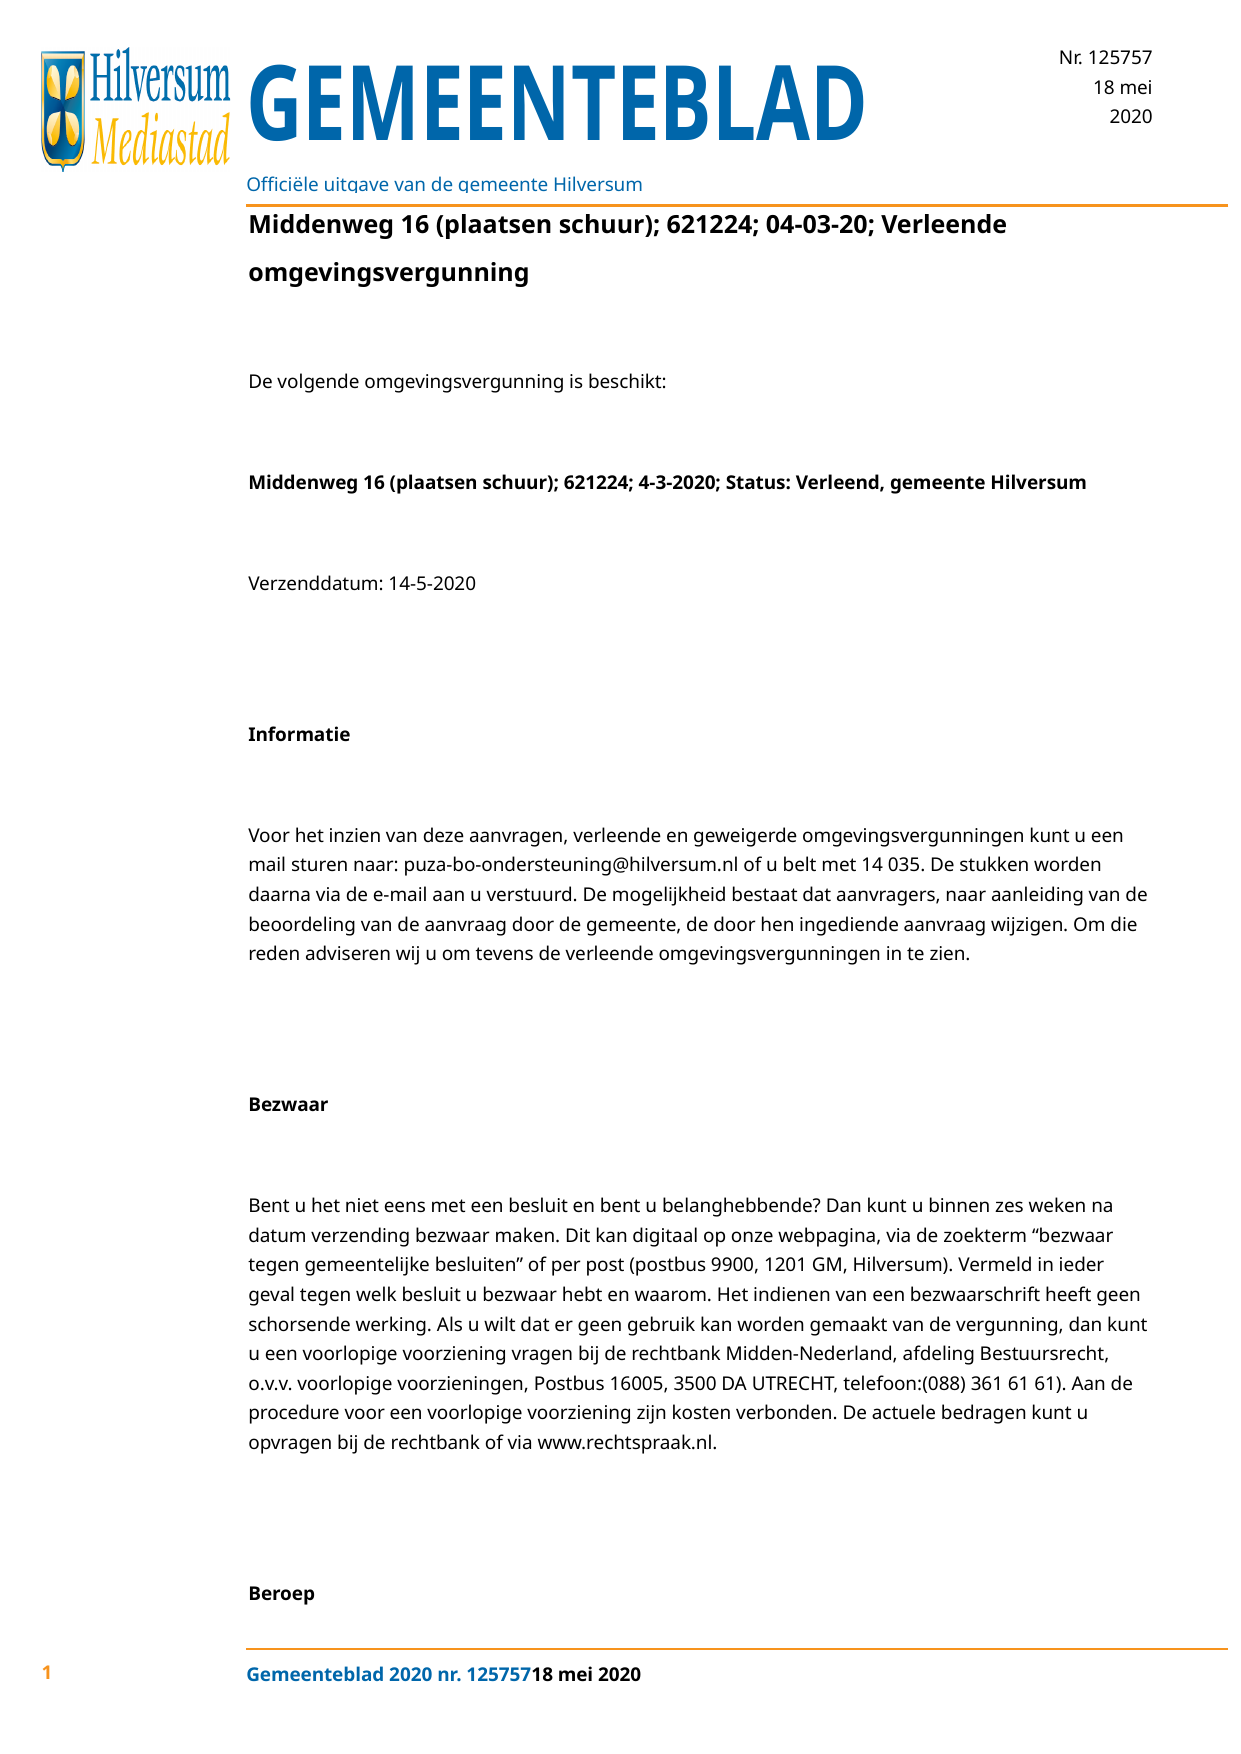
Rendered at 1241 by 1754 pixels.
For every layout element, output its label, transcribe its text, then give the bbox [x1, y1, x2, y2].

text Middenweg 16 (plaatsen schuur); 621224; 04-03-20; Verleende omgevingsvergunning [248, 207, 1152, 288]
text Beroep [248, 1580, 1152, 1606]
text De volgende omgevingsvergunning is beschikt: [248, 368, 1152, 394]
text Voor het inzien van deze aanvragen, verleende en geweigerde omgevingsvergunningen kunt u een mail sturen naar: puza-bo-ondersteuning@hilversum.nl of u belt met 14 035. De stukken worden daarna via de e-mail aan u verstuurd. De mogelijkheid bestaat dat aanvragers, naar aanleiding van de beoordeling van de aanvraag door de gemeente, de door hen ingediende aanvraag wijzigen. Om die reden adviseren wij u om tevens de verleende omgevingsvergunningen in te zien. [248, 822, 1152, 966]
picture [41, 47, 231, 172]
text Informatie [248, 721, 1152, 747]
text Verzenddatum: 14-5-2020 [248, 570, 1152, 596]
text Bent u het niet eens met een besluit en bent u belanghebbende? Dan kunt u binnen zes weken na datum verzending bezwaar maken. Dit kan digitaal op onze webpagina, via de zoekterm “bezwaar tegen gemeentelijke besluiten” of per post (postbus 9900, 1201 GM, Hilversum). Vermeld in ieder geval tegen welk besluit u bezwaar hebt en waarom. Het indienen van een bezwaarschrift heeft geen schorsende werking. Als u wilt dat er geen gebruik kan worden gemaakt van de vergunning, dan kunt u een voorlopige voorziening vragen bij de rechtbank Midden-Nederland, afdeling Bestuursrecht, o.v.v. voorlopige voorzieningen, Postbus 16005, 3500 DA UTRECHT, telefoon:(088) 361 61 61). Aan de procedure voor een voorlopige voorziening zijn kosten verbonden. De actuele bedragen kunt u opvragen bij de rechtbank of via www.rechtspraak.nl. [248, 1192, 1152, 1455]
text Bezwaar [248, 1092, 1152, 1117]
text Middenweg 16 (plaatsen schuur); 621224; 4-3-2020; Status: Verleend, gemeente Hilversum [248, 469, 1152, 495]
